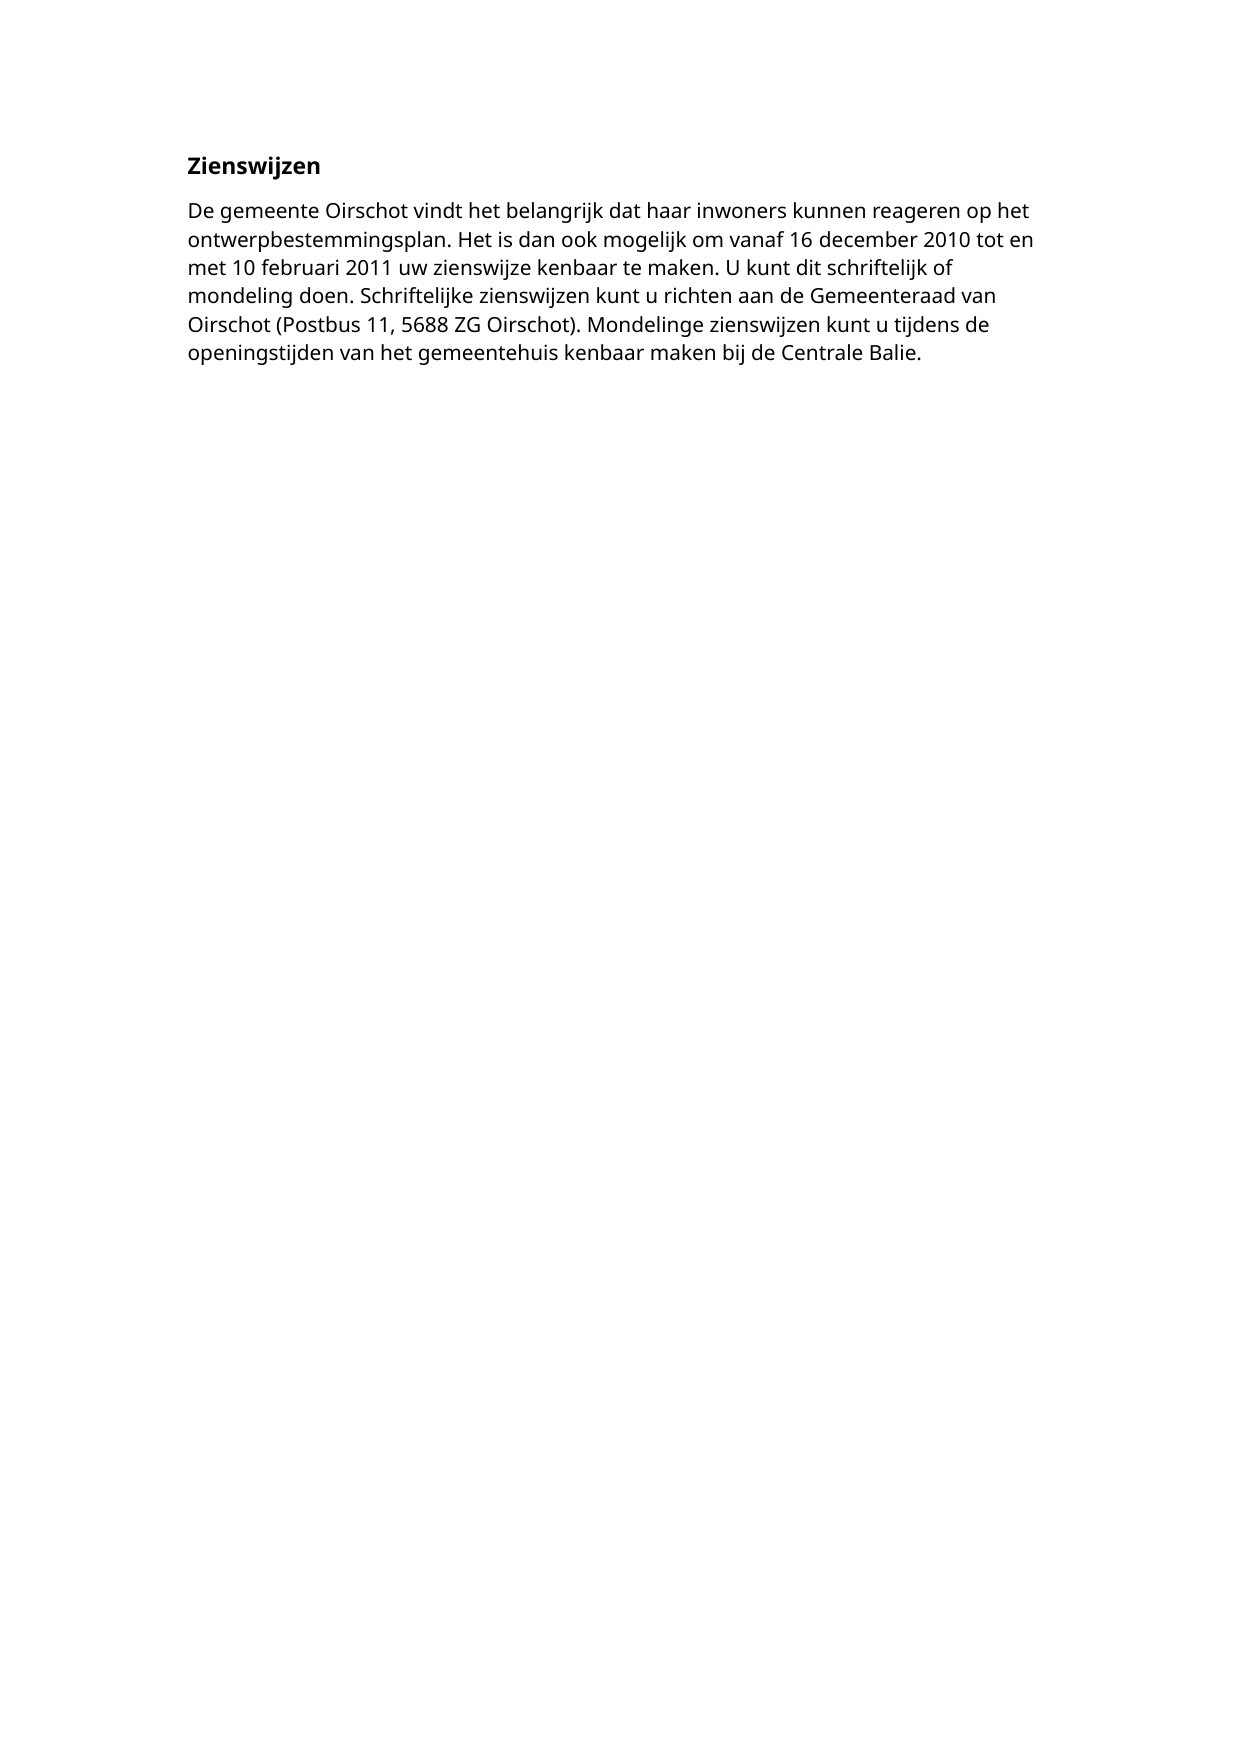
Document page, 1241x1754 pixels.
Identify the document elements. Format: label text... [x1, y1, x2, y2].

subtitle Zienswijzen [187, 150, 1053, 181]
text De gemeente Oirschot vindt het belangrijk dat haar inwoners kunnen reageren op het ontwerpbestemmingsplan. Het is dan ook mogelijk om vanaf 16 december 2010 tot en met 10 februari 2011 uw zienswijze kenbaar te maken. U kunt dit schriftelijk of mondeling doen. Schriftelijke zienswijzen kunt u richten aan de Gemeenteraad van Oirschot (Postbus 11, 5688 ZG Oirschot). Mondelinge zienswijzen kunt u tijdens de openingstijden van het gemeentehuis kenbaar maken bij de Centrale Balie. [187, 196, 1053, 367]
